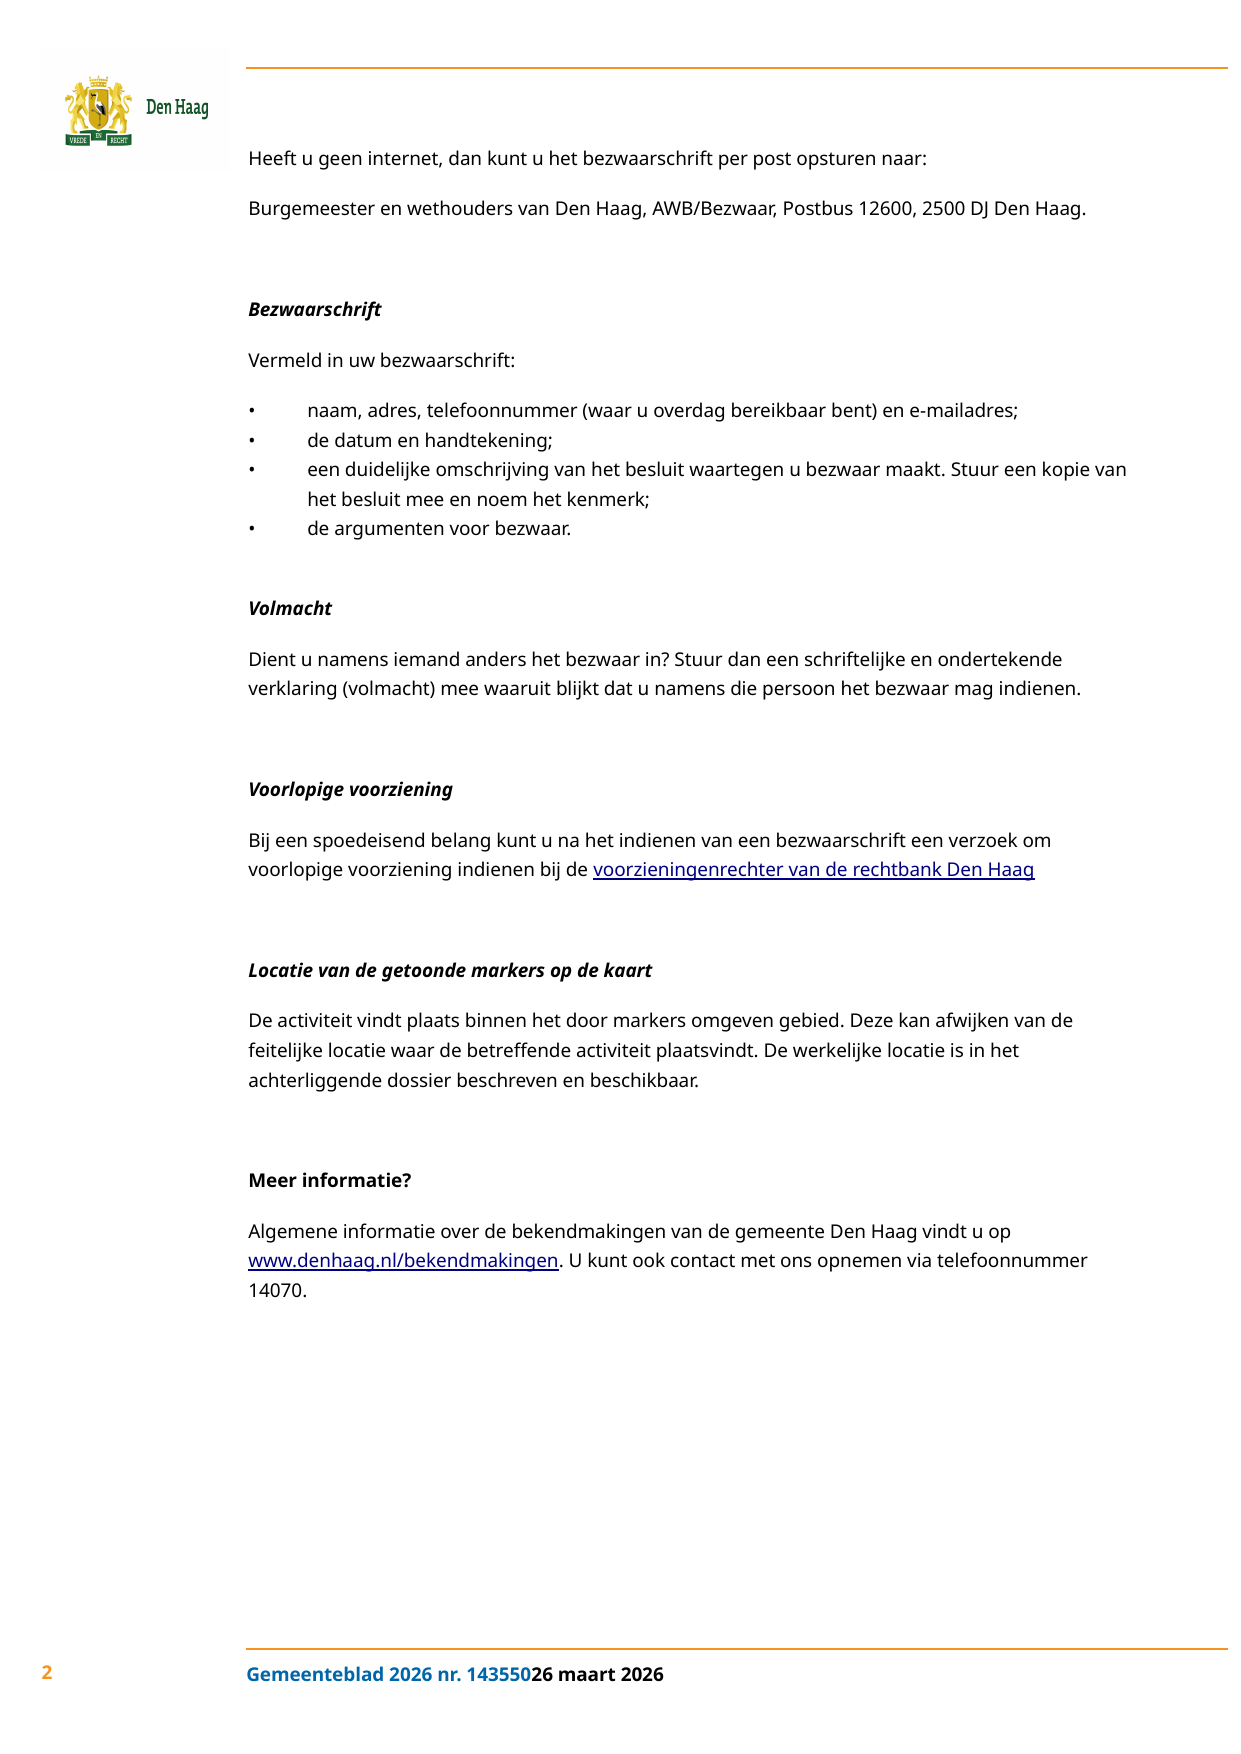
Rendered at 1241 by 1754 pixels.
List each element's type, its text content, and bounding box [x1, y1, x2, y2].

list de datum en handtekening; [248, 427, 1152, 453]
text Algemene informatie over de bekendmakingen van de gemeente Den Haag vindt u op www.denhaag.nl/bekendmakingen. U kunt ook contact met ons opnemen via telefoonnummer 14070. [248, 1218, 1152, 1303]
text Heeft u geen internet, dan kunt u het bezwaarschrift per post opsturen naar: [248, 145, 1152, 171]
text Locatie van de getoonde markers op de kaart [248, 957, 1152, 983]
text Volmacht [248, 596, 1152, 621]
text Dient u namens iemand anders het bezwaar in? Stuur dan een schriftelijke en ondertekende verklaring (volmacht) mee waaruit blijkt dat u namens die persoon het bezwaar mag indienen. [248, 646, 1152, 701]
text De activiteit vindt plaats binnen het door markers omgeven gebied. Deze kan afwijken van de feitelijke locatie waar de betreffende activiteit plaatsvindt. De werkelijke locatie is in het achterliggende dossier beschreven en beschikbaar. [248, 1008, 1152, 1093]
text Burgemeester en wethouders van Den Haag, AWB/Bezwaar, Postbus 12600, 2500 DJ Den Haag. [248, 196, 1152, 221]
list naam, adres, telefoonnummer (waar u overdag bereikbaar bent) en e-mailadres; [248, 397, 1152, 423]
list de argumenten voor bezwaar. [248, 516, 1152, 541]
picture [41, 47, 231, 172]
text Bij een spoedeisend belang kunt u na het indienen van een bezwaarschrift een verzoek om voorlopige voorziening indienen bij de voorzieningenrechter van de rechtbank Den Haag [248, 827, 1152, 882]
list een duidelijke omschrijving van het besluit waartegen u bezwaar maakt. Stuur een kopie van het besluit mee en noem het kenmerk; [248, 456, 1152, 512]
text Bezwaarschrift [248, 296, 1152, 322]
text Meer informatie? [248, 1168, 1152, 1193]
text Voorlopige voorziening [248, 776, 1152, 802]
text Vermeld in uw bezwaarschrift: [248, 347, 1152, 373]
